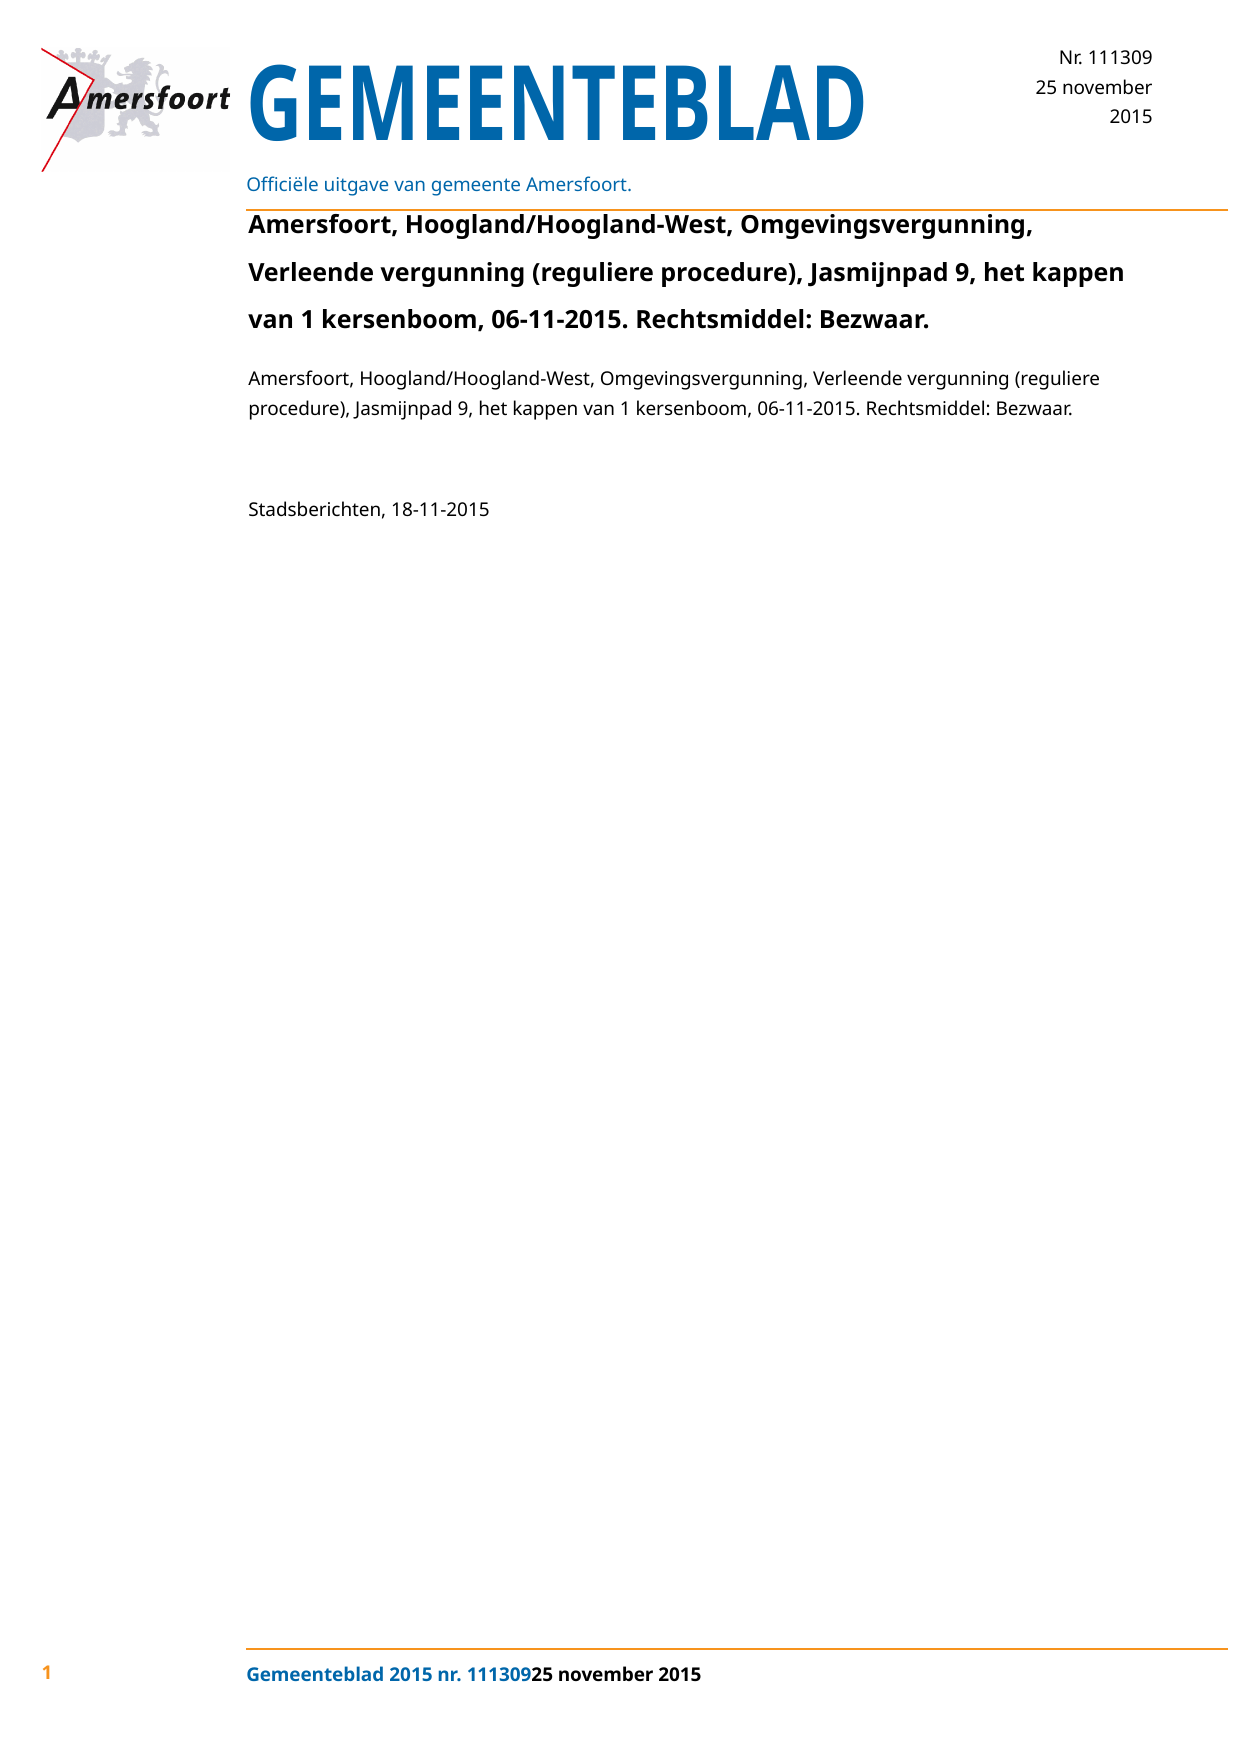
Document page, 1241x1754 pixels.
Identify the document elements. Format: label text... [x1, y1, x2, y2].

picture [41, 47, 231, 172]
text Stadsberichten, 18-11-2015 [248, 496, 1152, 522]
text Amersfoort, Hoogland/Hoogland-West, Omgevingsvergunning, Verleende vergunning (reguliere procedure), Jasmijnpad 9, het kappen van 1 kersenboom, 06-11-2015. Rechtsmiddel: Bezwaar. [248, 366, 1152, 421]
text Amersfoort, Hoogland/Hoogland-West, Omgevingsvergunning, Verleende vergunning (reguliere procedure), Jasmijnpad 9, het kappen van 1 kersenboom, 06-11-2015. Rechtsmiddel: Bezwaar. [248, 211, 1152, 336]
